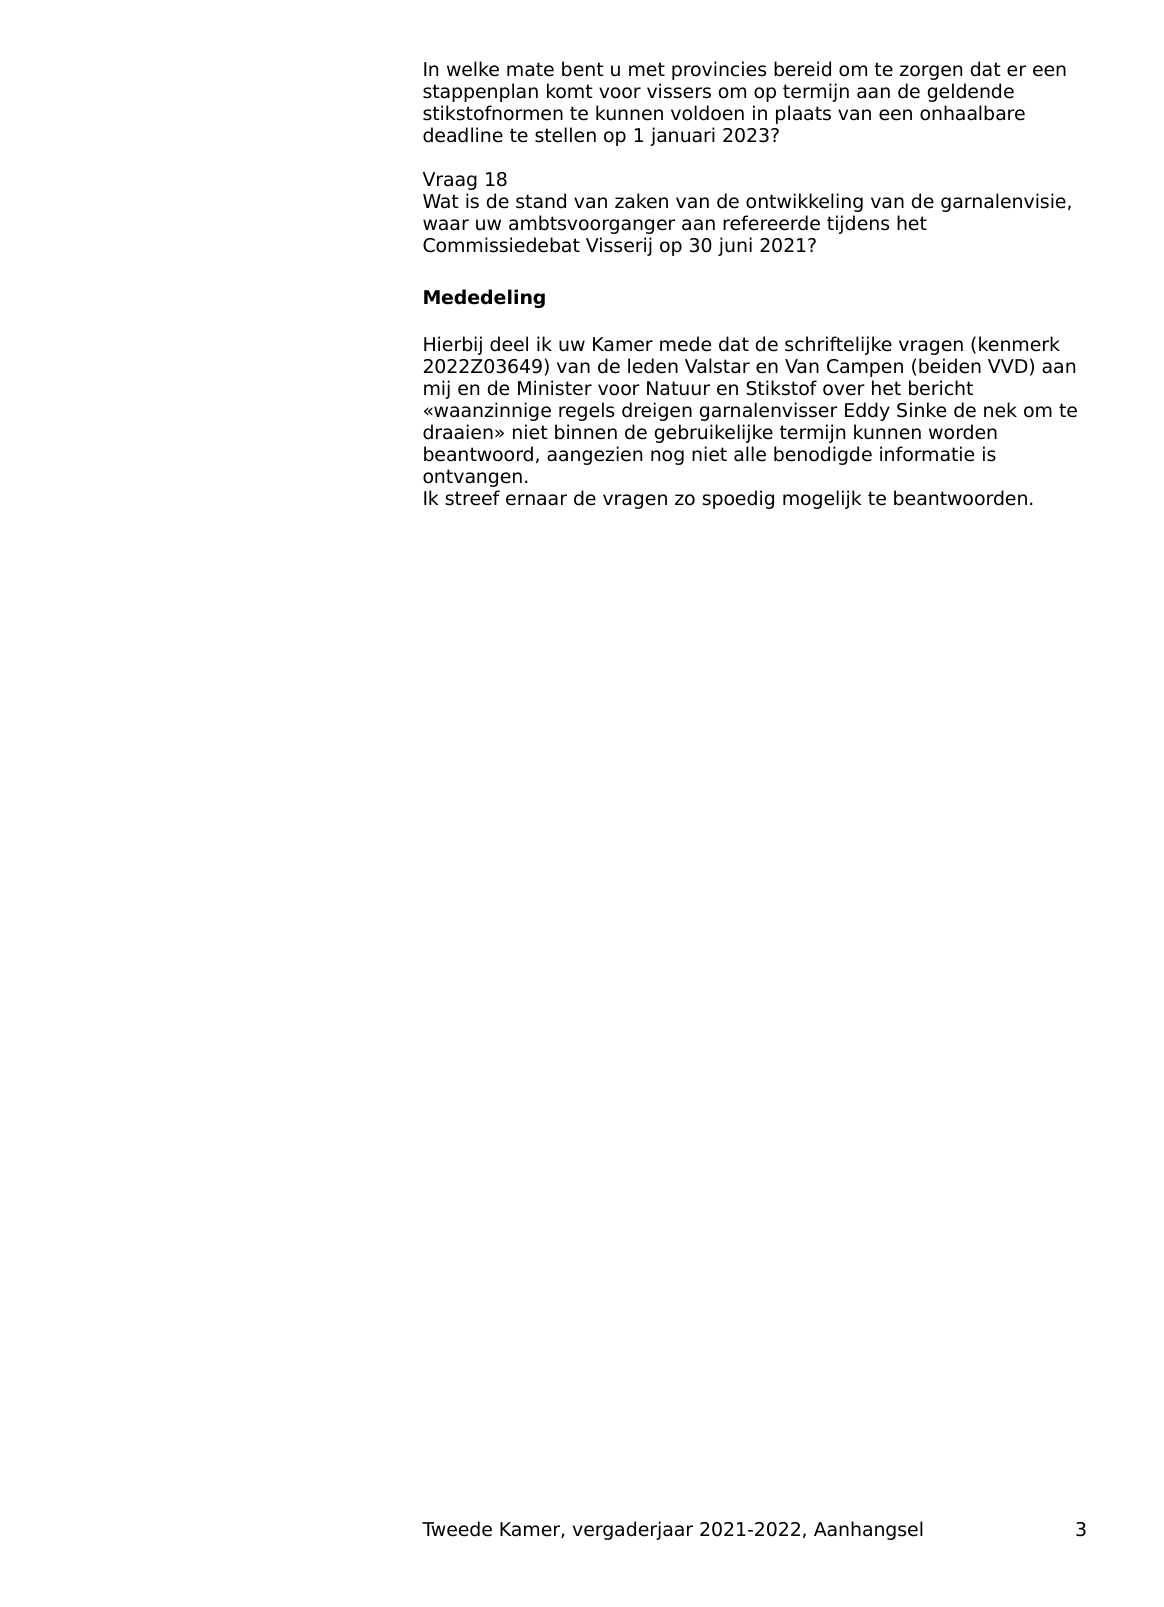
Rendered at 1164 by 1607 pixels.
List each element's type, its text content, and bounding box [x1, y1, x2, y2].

text Vraag 18 [422, 169, 1087, 191]
text Hierbij deel ik uw Kamer mede dat de schriftelijke vragen (kenmerk 2022Z03649) van de leden Valstar en Van Campen (beiden VVD) aan mij en de Minister voor Natuur en Stikstof over het bericht «waanzinnige regels dreigen garnalenvisser Eddy Sinke de nek om te draaien» niet binnen de gebruikelijke termijn kunnen worden beantwoord, aangezien nog niet alle benodigde informatie is ontvangen. [422, 334, 1087, 488]
text In welke mate bent u met provincies bereid om te zorgen dat er een stappenplan komt voor vissers om op termijn aan de geldende stikstofnormen te kunnen voldoen in plaats van een onhaalbare deadline te stellen op 1 januari 2023? [422, 59, 1087, 147]
subtitle Mededeling [422, 287, 1087, 309]
text Ik streef ernaar de vragen zo spoedig mogelijk te beantwoorden. [422, 488, 1087, 510]
text Wat is de stand van zaken van de ontwikkeling van de garnalenvisie, waar uw ambtsvoorganger aan refereerde tijdens het Commissiedebat Visserij op 30 juni 2021? [422, 191, 1087, 257]
